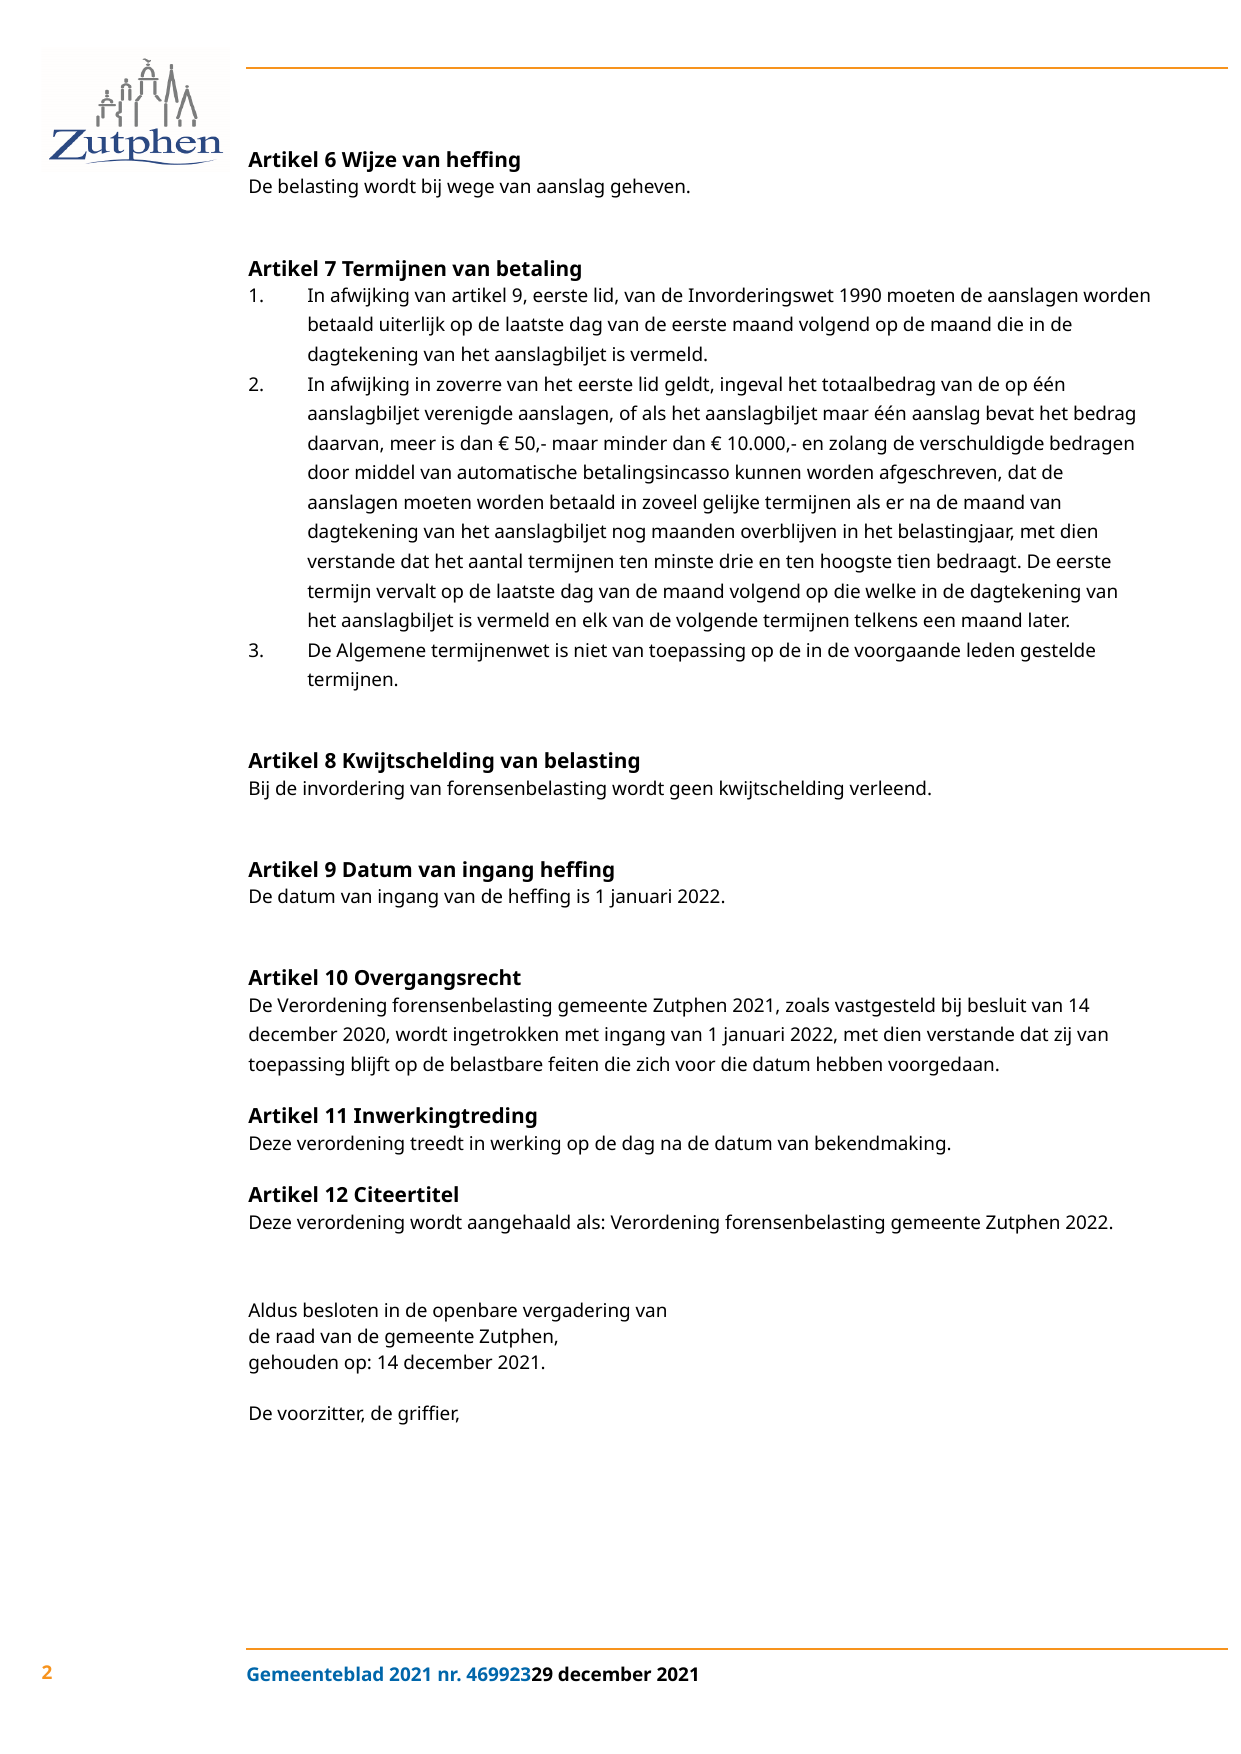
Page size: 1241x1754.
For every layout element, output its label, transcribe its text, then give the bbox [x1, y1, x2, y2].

list De Algemene termijnenwet is niet van toepassing op de in de voorgaande leden gestelde termijnen. [248, 637, 1152, 692]
text de raad van de gemeente Zutphen, [248, 1323, 1152, 1349]
text Deze verordening wordt aangehaald als: Verordening forensenbelasting gemeente Zutphen 2022. [248, 1209, 1152, 1234]
text De datum van ingang van de heffing is 1 januari 2022. [248, 883, 1152, 909]
text Artikel 6 Wijze van heffing [248, 145, 1152, 174]
text Bij de invordering van forensenbelasting wordt geen kwijtschelding verleend. [248, 775, 1152, 801]
list In afwijking van artikel 9, eerste lid, van de Invorderingswet 1990 moeten de aanslagen worden betaald uiterlijk op de laatste dag van de eerste maand volgend op de maand die in de dagtekening van het aanslagbiljet is vermeld. [248, 282, 1152, 367]
text De voorzitter, de griffier, [248, 1401, 1152, 1426]
text Artikel 10 Overgangsrecht [248, 963, 1152, 992]
text Deze verordening treedt in werking op de dag na de datum van bekendmaking. [248, 1130, 1152, 1156]
text Artikel 12 Citeertitel [248, 1180, 1152, 1209]
text Artikel 11 Inwerkingtreding [248, 1102, 1152, 1130]
text Aldus besloten in de openbare vergadering van [248, 1298, 1152, 1323]
text Artikel 7 Termijnen van betaling [248, 254, 1152, 282]
picture [41, 47, 231, 172]
text gehouden op: 14 december 2021. [248, 1349, 1152, 1375]
text De Verordening forensenbelasting gemeente Zutphen 2021, zoals vastgesteld bij besluit van 14 december 2020, wordt ingetrokken met ingang van 1 januari 2022, met dien verstande dat zij van toepassing blijft op de belastbare feiten die zich voor die datum hebben voorgedaan. [248, 992, 1152, 1077]
text Artikel 8 Kwijtschelding van belasting [248, 747, 1152, 775]
text Artikel 9 Datum van ingang heffing [248, 855, 1152, 883]
text De belasting wordt bij wege van aanslag geheven. [248, 174, 1152, 199]
list In afwijking in zoverre van het eerste lid geldt, ingeval het totaalbedrag van de op één aanslagbiljet verenigde aanslagen, of als het aanslagbiljet maar één aanslag bevat het bedrag daarvan, meer is dan € 50,- maar minder dan € 10.000,- en zolang de verschuldigde bedragen door middel van automatische betalingsincasso kunnen worden afgeschreven, dat de aanslagen moeten worden betaald in zoveel gelijke termijnen als er na de maand van dagtekening van het aanslagbiljet nog maanden overblijven in het belastingjaar, met dien verstande dat het aantal termijnen ten minste drie en ten hoogste tien bedraagt. De eerste termijn vervalt op de laatste dag van de maand volgend op die welke in de dagtekening van het aanslagbiljet is vermeld en elk van de volgende termijnen telkens een maand later. [248, 371, 1152, 633]
